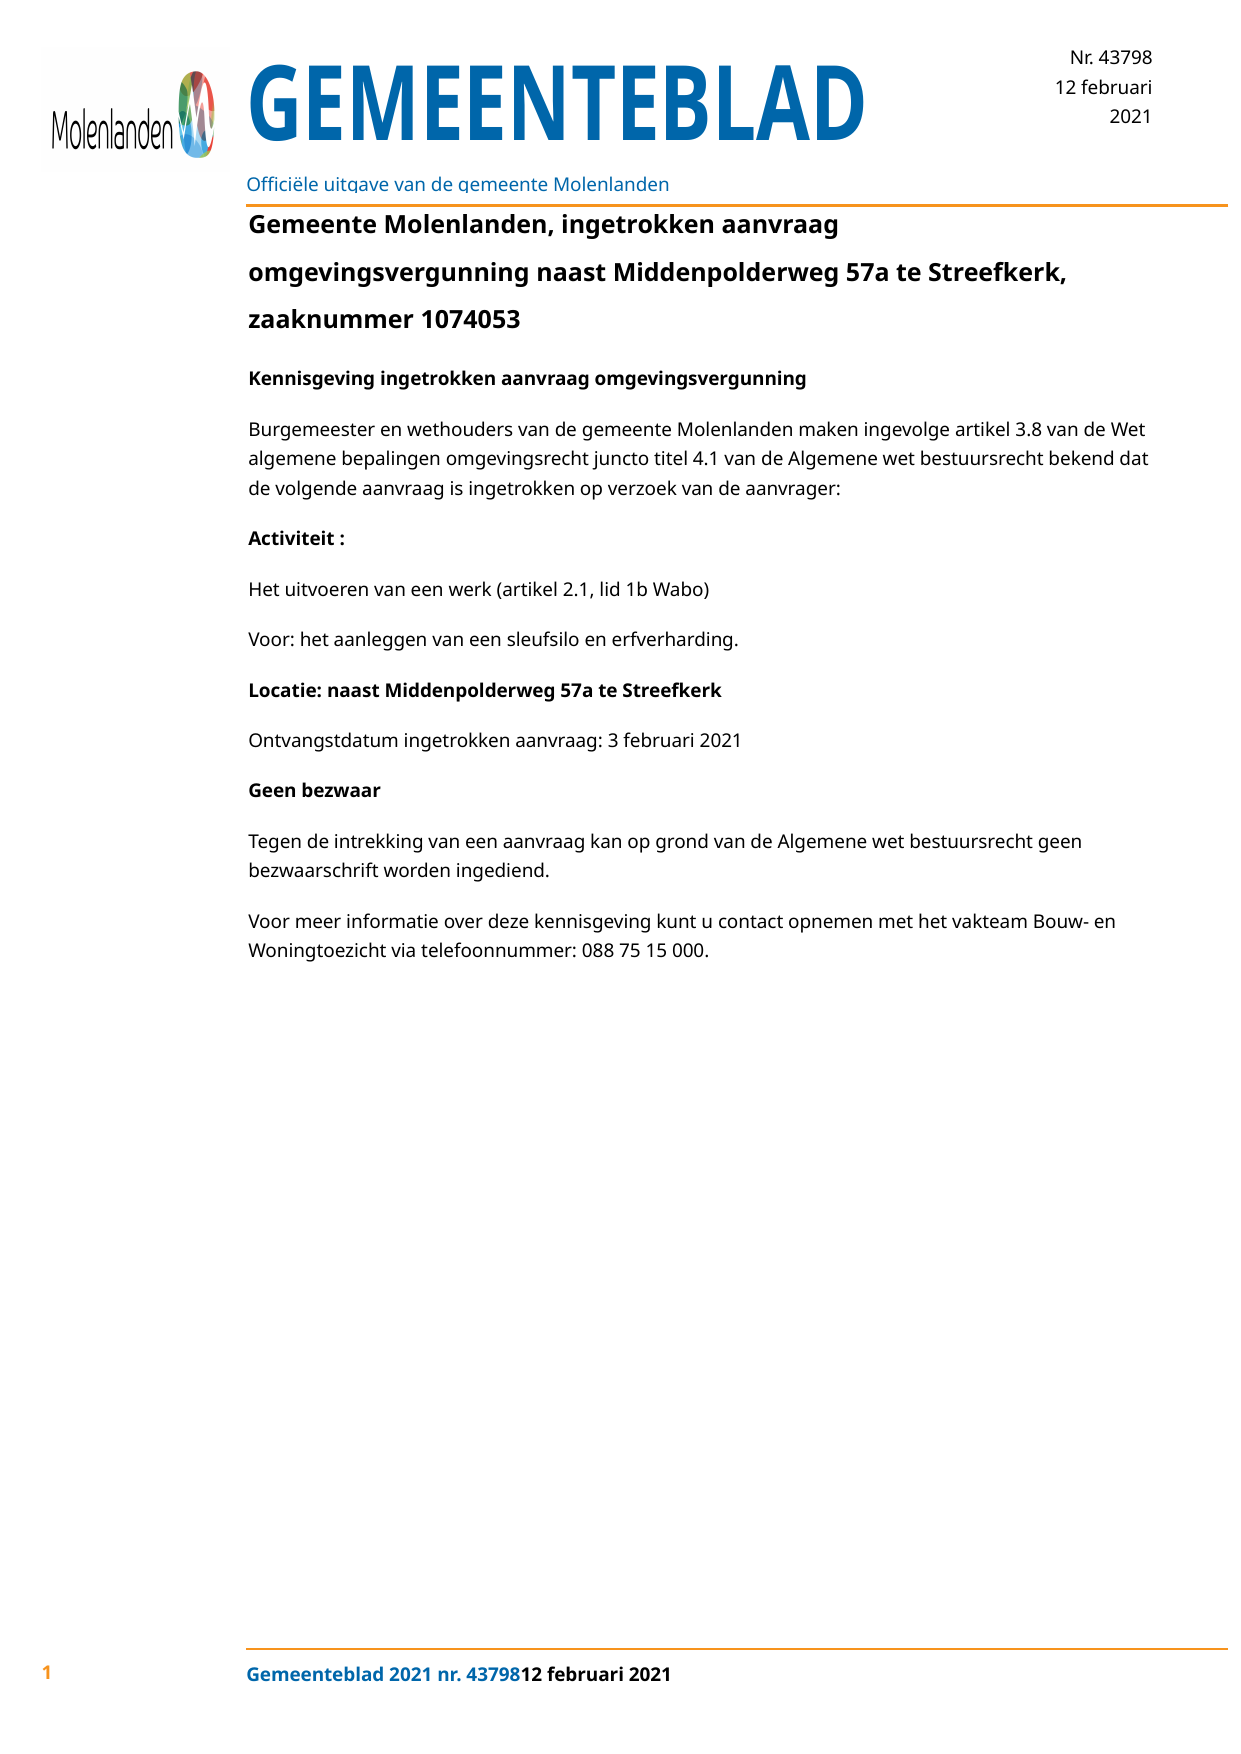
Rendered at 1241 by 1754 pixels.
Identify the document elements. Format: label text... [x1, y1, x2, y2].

text Activiteit : [248, 526, 1152, 551]
text Tegen de intrekking van een aanvraag kan op grond van de Algemene wet bestuursrecht geen bezwaarschrift worden ingediend. [248, 828, 1152, 883]
text Voor meer informatie over deze kennisgeving kunt u contact opnemen met het vakteam Bouw- en Woningtoezicht via telefoonnummer: 088 75 15 000. [248, 908, 1152, 963]
text Locatie: naast Middenpolderweg 57a te Streefkerk [248, 677, 1152, 702]
text Het uitvoeren van een werk (artikel 2.1, lid 1b Wabo) [248, 576, 1152, 602]
text Burgemeester en wethouders van de gemeente Molenlanden maken ingevolge artikel 3.8 van de Wet algemene bepalingen omgevingsrecht juncto titel 4.1 van de Algemene wet bestuursrecht bekend dat de volgende aanvraag is ingetrokken op verzoek van de aanvrager: [248, 416, 1152, 501]
text Voor: het aanleggen van een sleufsilo en erfverharding. [248, 626, 1152, 652]
text Ontvangstdatum ingetrokken aanvraag: 3 februari 2021 [248, 727, 1152, 753]
text Gemeente Molenlanden, ingetrokken aanvraag omgevingsvergunning naast Middenpolderweg 57a te Streefkerk, zaaknummer 1074053 [248, 207, 1152, 336]
text Geen bezwaar [248, 778, 1152, 803]
picture [41, 47, 231, 172]
text Kennisgeving ingetrokken aanvraag omgevingsvergunning [248, 366, 1152, 391]
